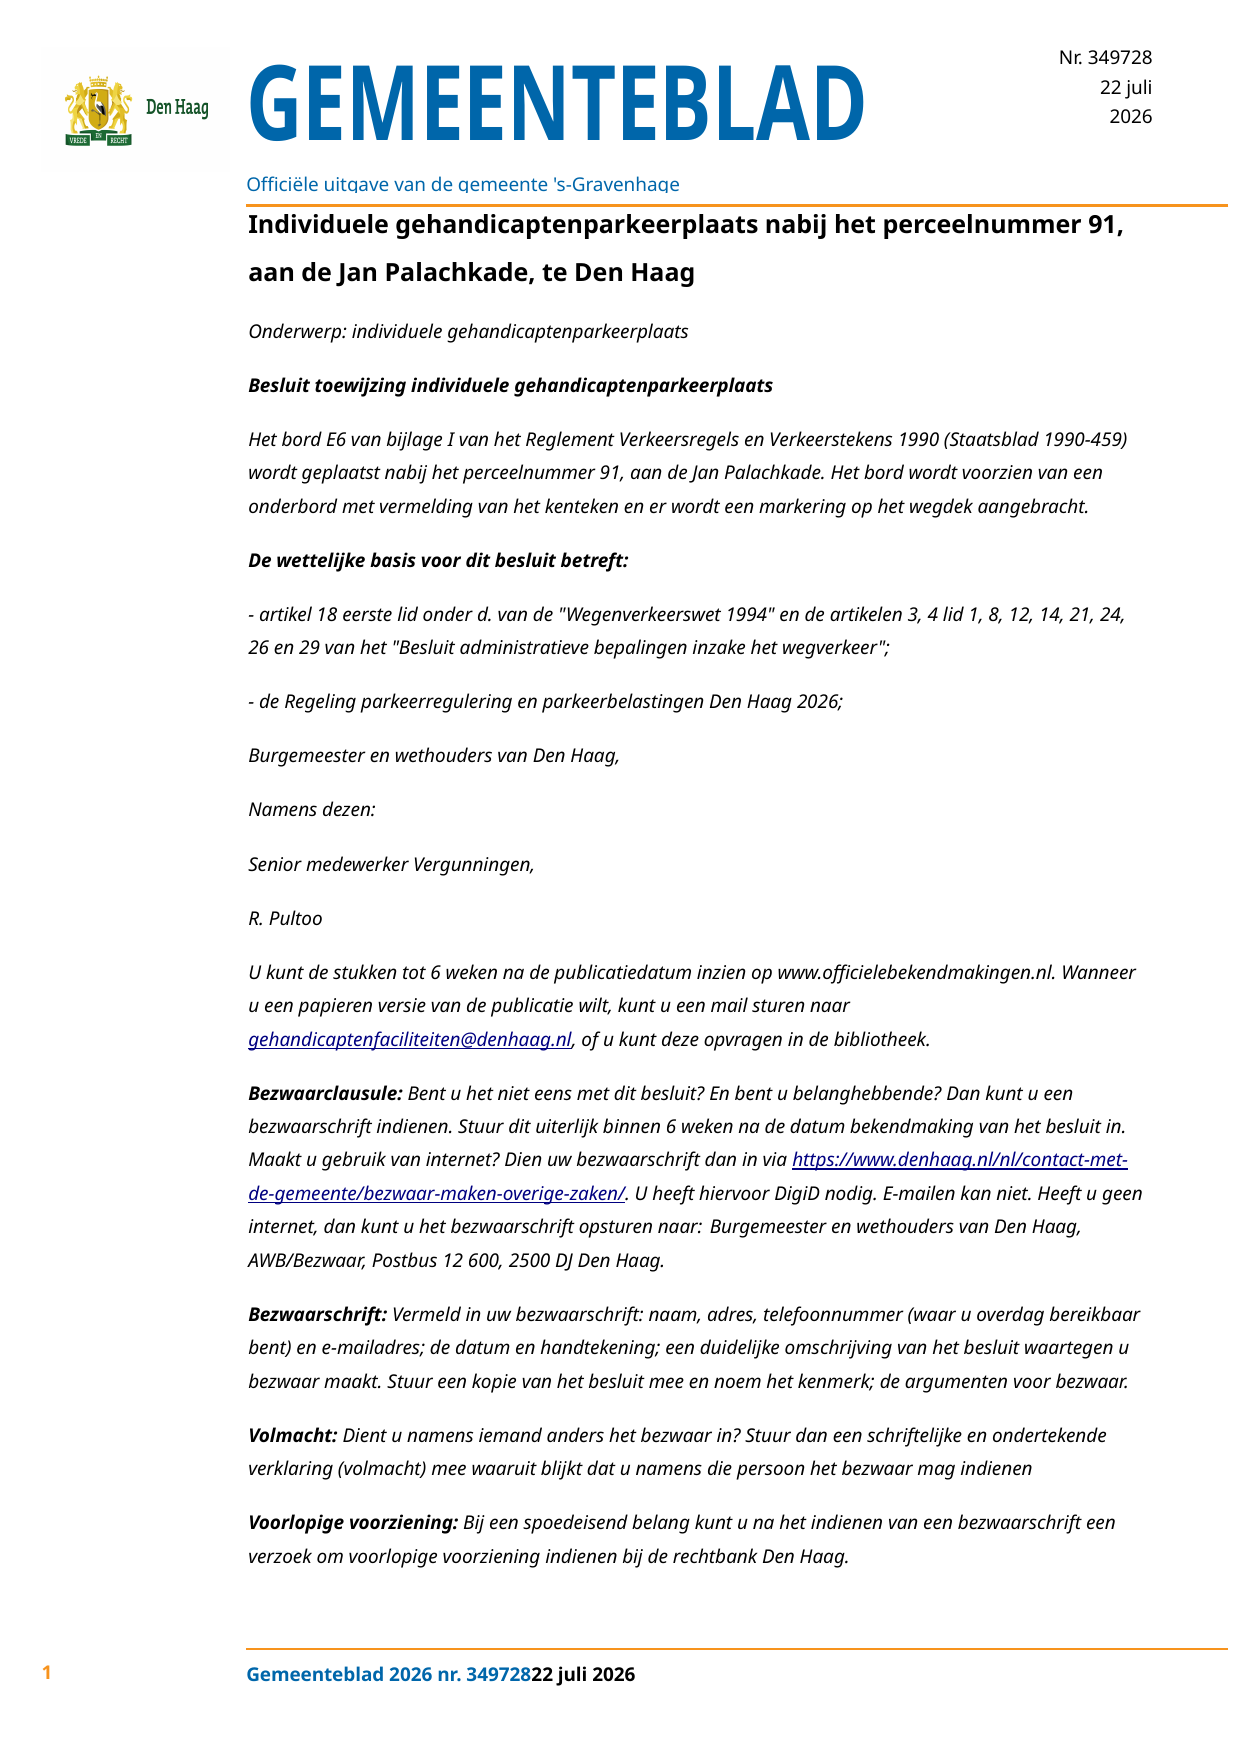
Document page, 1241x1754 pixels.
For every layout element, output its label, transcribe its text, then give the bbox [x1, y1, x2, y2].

text Volmacht: Dient u namens iemand anders het bezwaar in? Stuur dan een schriftelijke en ondertekende verklaring (volmacht) mee waaruit blijkt dat u namens die persoon het bezwaar mag indienen [248, 1422, 1152, 1481]
text - artikel 18 eerste lid onder d. van de "Wegenverkeerswet 1994" en de artikelen 3, 4 lid 1, 8, 12, 14, 21, 24, 26 en 29 van het "Besluit administratieve bepalingen inzake het wegverkeer"; [248, 601, 1152, 660]
text Voorlopige voorziening: Bij een spoedeisend belang kunt u na het indienen van een bezwaarschrift een verzoek om voorlopige voorziening indienen bij de rechtbank Den Haag. [248, 1509, 1152, 1569]
text Individuele gehandicaptenparkeerplaats nabij het perceelnummer 91, aan de Jan Palachkade, te Den Haag [248, 207, 1152, 288]
text Senior medewerker Vergunningen, [248, 851, 1152, 876]
text De wettelijke basis voor dit besluit betreft: [248, 547, 1152, 573]
text Besluit toewijzing individuele gehandicaptenparkeerplaats [248, 372, 1152, 398]
text Burgemeester en wethouders van Den Haag, [248, 743, 1152, 768]
text Bezwaarclausule: Bent u het niet eens met dit besluit? En bent u belanghebbende? Dan kunt u een bezwaarschrift indienen. Stuur dit uiterlijk binnen 6 weken na de datum bekendmaking van het besluit in. Maakt u gebruik van internet? Dien uw bezwaarschrift dan in via https://www.denhaag.nl/nl/contact-met-de-gemeente/bezwaar-maken-overige-zaken/. U heeft hiervoor DigiD nodig. E-mailen kan niet. Heeft u geen internet, dan kunt u het bezwaarschrift opsturen naar: Burgemeester en wethouders van Den Haag, AWB/Bezwaar, Postbus 12 600, 2500 DJ Den Haag. [248, 1080, 1152, 1273]
text Het bord E6 van bijlage I van het Reglement Verkeersregels en Verkeerstekens 1990 (Staatsblad 1990-459) wordt geplaatst nabij het perceelnummer 91, aan de Jan Palachkade. Het bord wordt voorzien van een onderbord met vermelding van het kenteken en er wordt een markering op het wegdek aangebracht. [248, 426, 1152, 519]
picture [41, 47, 231, 172]
text U kunt de stukken tot 6 weken na de publicatiedatum inzien op www.officielebekendmakingen.nl. Wanneer u een papieren versie van de publicatie wilt, kunt u een mail sturen naar gehandicaptenfaciliteiten@denhaag.nl, of u kunt deze opvragen in de bibliotheek. [248, 959, 1152, 1051]
text - de Regeling parkeerregulering en parkeerbelastingen Den Haag 2026; [248, 688, 1152, 714]
text R. Pultoo [248, 905, 1152, 931]
text Bezwaarschrift: Vermeld in uw bezwaarschrift: naam, adres, telefoonnummer (waar u overdag bereikbaar bent) en e-mailadres; de datum en handtekening; een duidelijke omschrijving van het besluit waartegen u bezwaar maakt. Stuur een kopie van het besluit mee en noem het kenmerk; de argumenten voor bezwaar. [248, 1301, 1152, 1394]
text Onderwerp: individuele gehandicaptenparkeerplaats [248, 318, 1152, 344]
text Namens dezen: [248, 797, 1152, 822]
